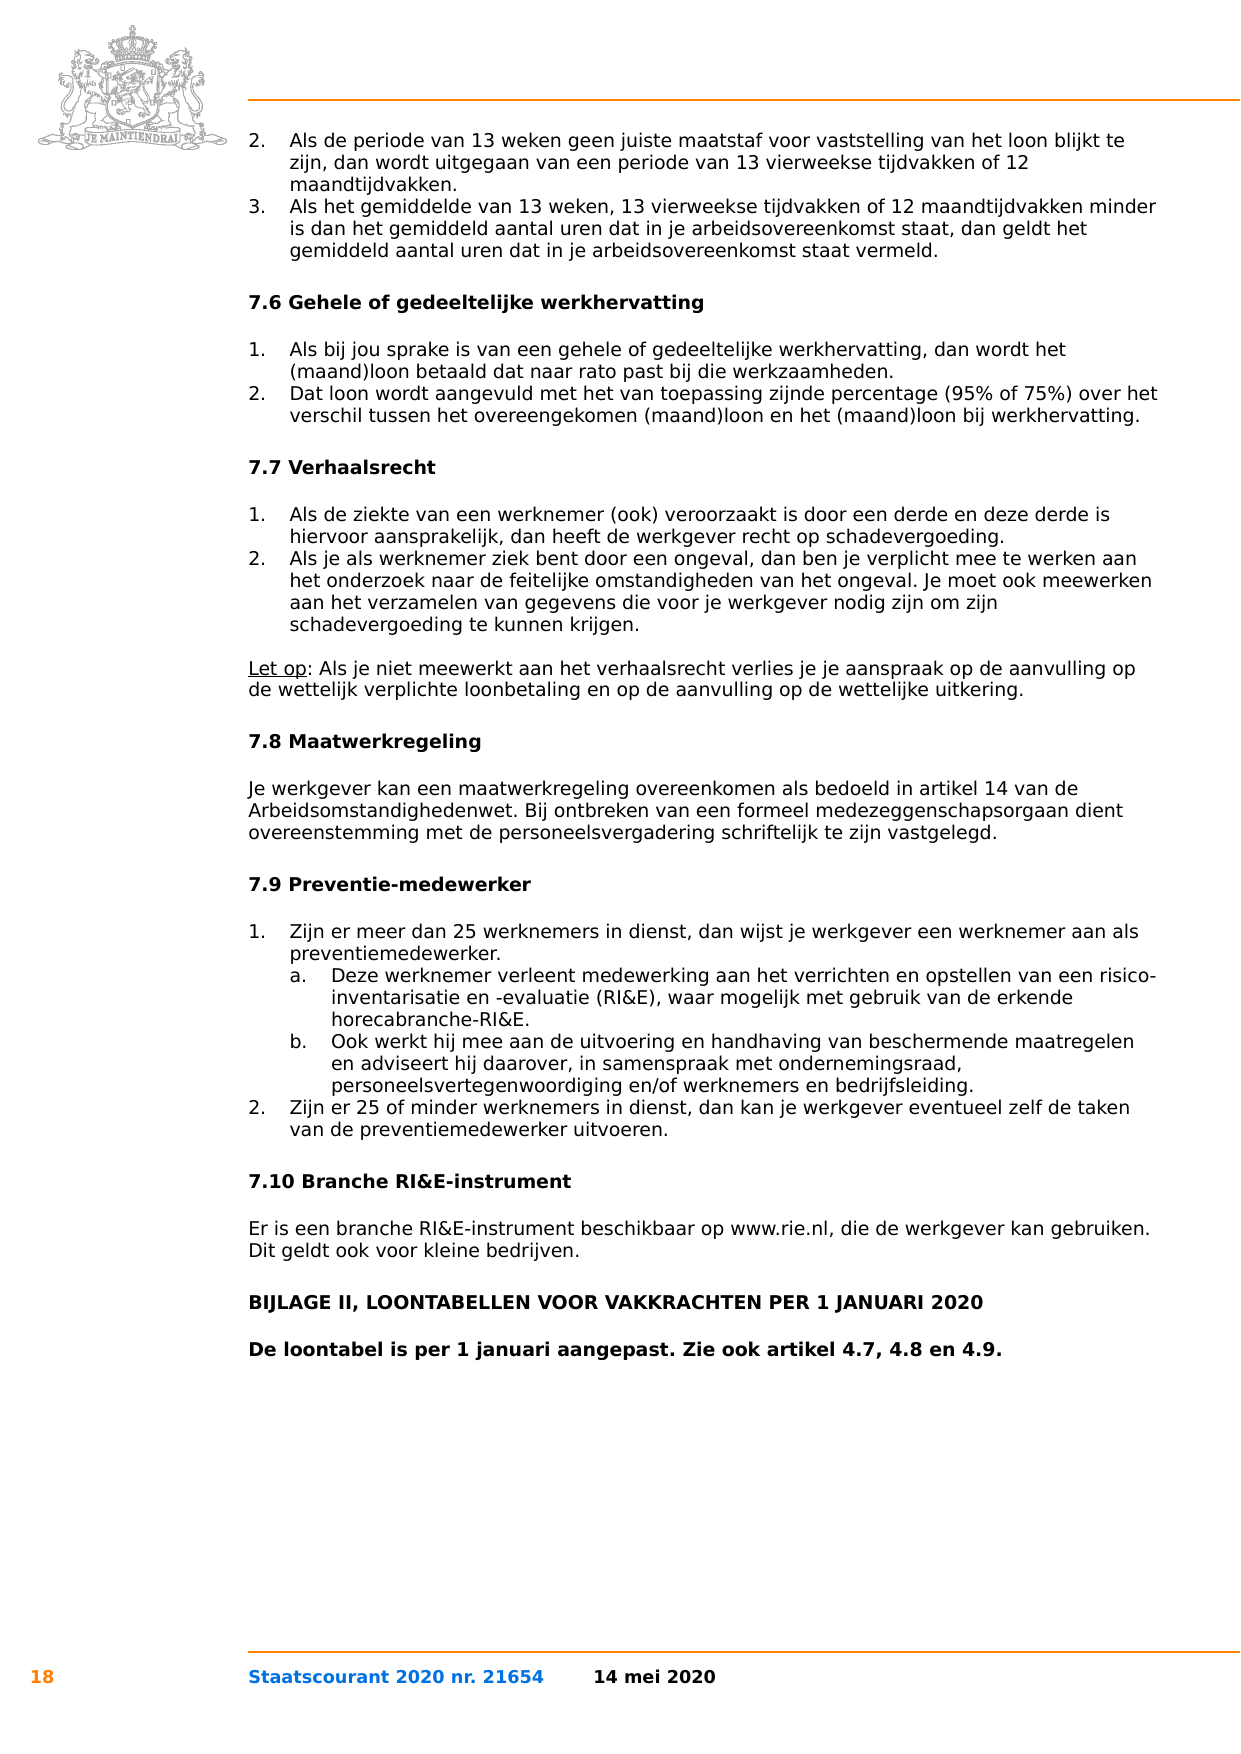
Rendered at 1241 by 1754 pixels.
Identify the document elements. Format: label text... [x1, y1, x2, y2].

subtitle BIJLAGE II, LOONTABELLEN VOOR VAKKRACHTEN PER 1 JANUARI 2020 [248, 1292, 1163, 1314]
text 3. Als het gemiddelde van 13 weken, 13 vierweekse tijdvakken of 12 maandtijdvakken minder is dan het gemiddeld aantal uren dat in je arbeidsovereenkomst staat, dan geldt het gemiddeld aantal uren dat in je arbeidsovereenkomst staat vermeld. [248, 196, 1163, 262]
text Je werkgever kan een maatwerkregeling overeenkomen als bedoeld in artikel 14 van de Arbeidsomstandighedenwet. Bij ontbreken van een formeel medezeggenschapsorgaan dient overeenstemming met de personeelsvergadering schriftelijk te zijn vastgelegd. [248, 778, 1163, 844]
text De loontabel is per 1 januari aangepast. Zie ook artikel 4.7, 4.8 en 4.9. [248, 1339, 1163, 1361]
subtitle 7.9 Preventie-medewerker [248, 874, 1163, 896]
text 2. Dat loon wordt aangevuld met het van toepassing zijnde percentage (95% of 75%) over het verschil tussen het overeengekomen (maand)loon en het (maand)loon bij werkhervatting. [248, 383, 1163, 427]
text 2. Zijn er 25 of minder werknemers in dienst, dan kan je werkgever eventueel zelf de taken van de preventiemedewerker uitvoeren. [248, 1097, 1163, 1141]
subtitle 7.8 Maatwerkregeling [248, 731, 1163, 753]
text a. Deze werknemer verleent medewerking aan het verrichten en opstellen van een risico-inventarisatie en -evaluatie (RI&E), waar mogelijk met gebruik van de erkende horecabranche-RI&E. [289, 965, 1163, 1031]
text 2. Als de periode van 13 weken geen juiste maatstaf voor vaststelling van het loon blijkt te zijn, dan wordt uitgegaan van een periode van 13 vierweekse tijdvakken of 12 maandtijdvakken. [248, 130, 1163, 196]
text 1. Als de ziekte van een werknemer (ook) veroorzaakt is door een derde en deze derde is hiervoor aansprakelijk, dan heeft de werkgever recht op schadevergoeding. [248, 504, 1163, 548]
subtitle 7.10 Branche RI&E-instrument [248, 1171, 1163, 1193]
text 2. Als je als werknemer ziek bent door een ongeval, dan ben je verplicht mee te werken aan het onderzoek naar de feitelijke omstandigheden van het ongeval. Je moet ook meewerken aan het verzamelen van gegevens die voor je werkgever nodig zijn om zijn schadevergoeding te kunnen krijgen. [248, 548, 1163, 636]
text 1. Als bij jou sprake is van een gehele of gedeeltelijke werkhervatting, dan wordt het (maand)loon betaald dat naar rato past bij die werkzaamheden. [248, 339, 1163, 383]
text b. Ook werkt hij mee aan de uitvoering en handhaving van beschermende maatregelen en adviseert hij daarover, in samenspraak met ondernemingsraad, personeelsvertegenwoordiging en/of werknemers en bedrijfsleiding. [289, 1031, 1163, 1097]
text Er is een branche RI&E-instrument beschikbaar op www.rie.nl, die de werkgever kan gebruiken. Dit geldt ook voor kleine bedrijven. [248, 1218, 1163, 1262]
text 1. Zijn er meer dan 25 werknemers in dienst, dan wijst je werkgever een werknemer aan als preventiemedewerker. [248, 921, 1163, 965]
subtitle 7.7 Verhaalsrecht [248, 457, 1163, 479]
text Let op: Als je niet meewerkt aan het verhaalsrecht verlies je je aanspraak op de aanvulling op de wettelijk verplichte loonbetaling en op de aanvulling op de wettelijke uitkering. [248, 657, 1163, 701]
picture [38, 25, 227, 150]
subtitle 7.6 Gehele of gedeeltelijke werkhervatting [248, 292, 1163, 314]
